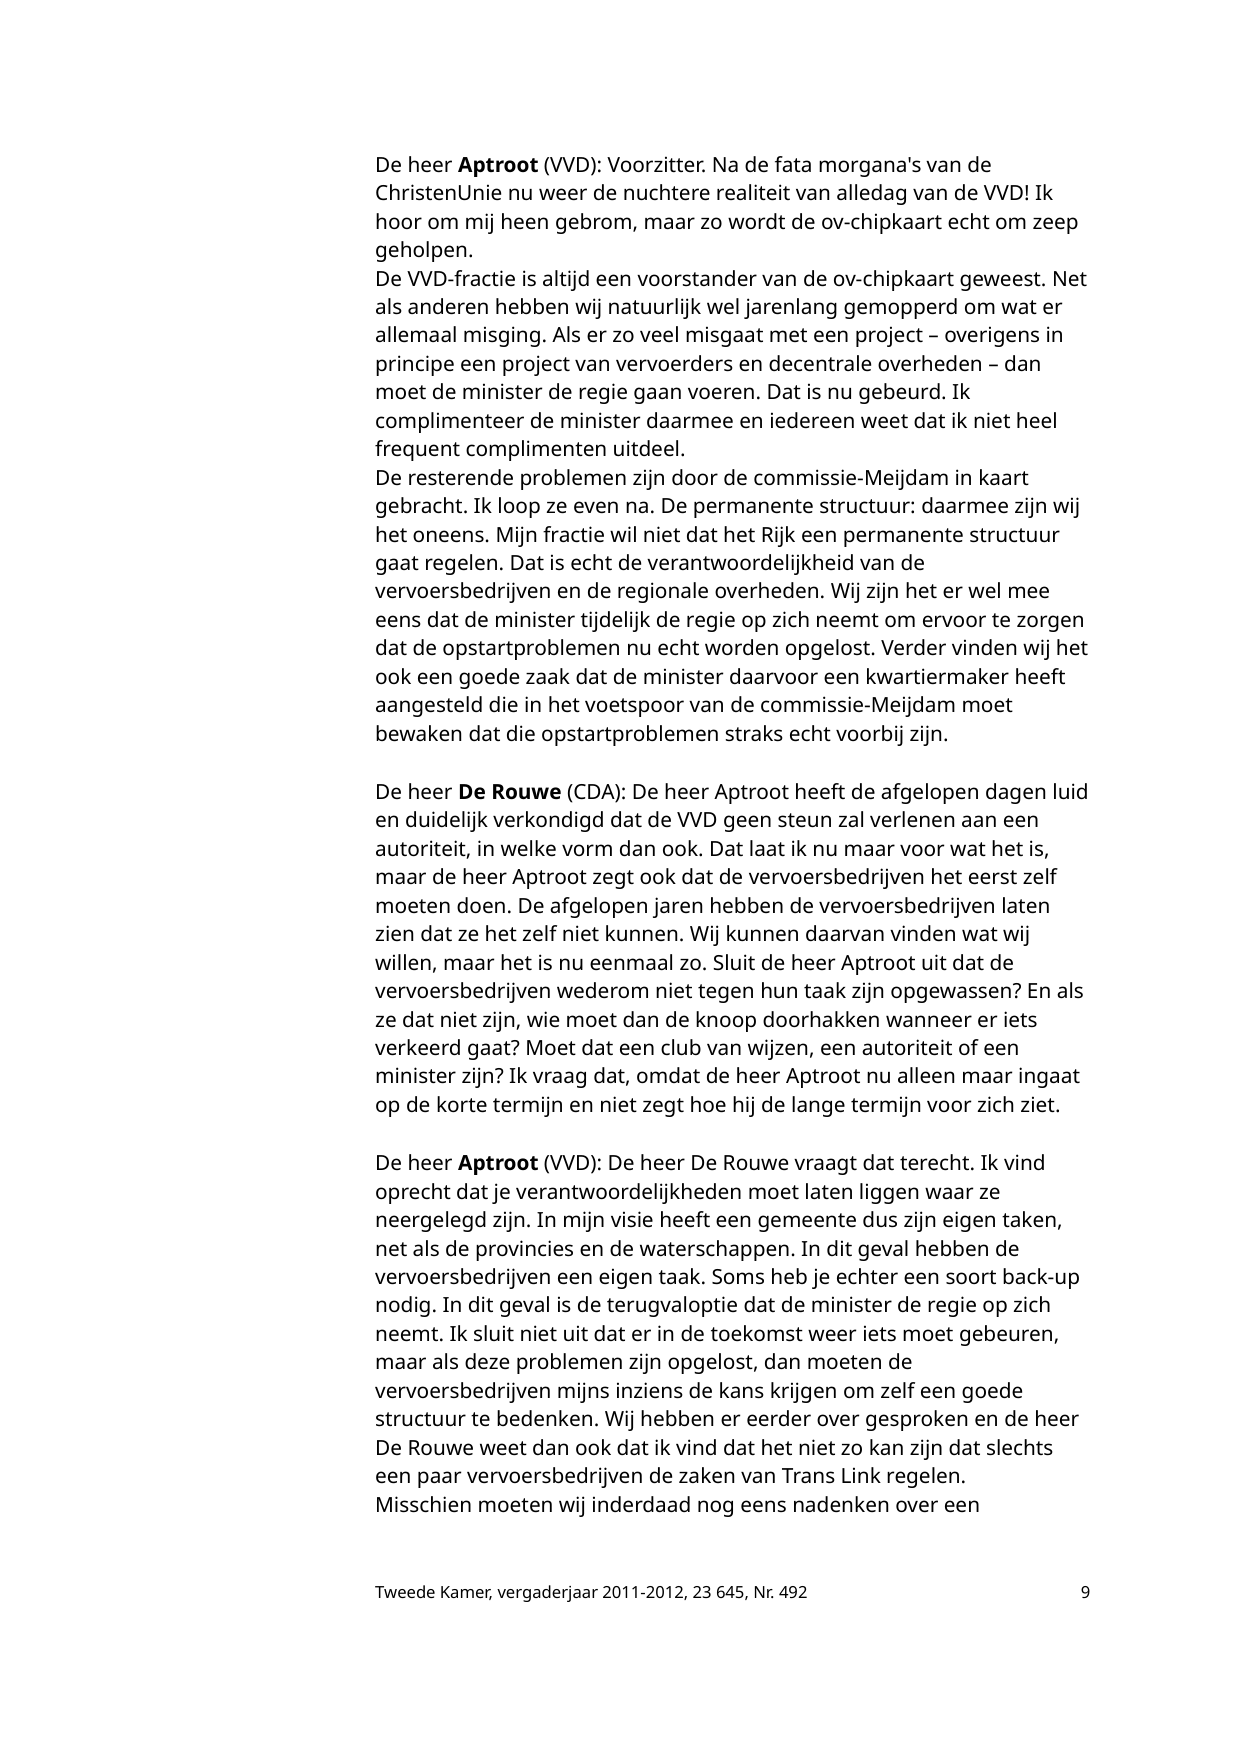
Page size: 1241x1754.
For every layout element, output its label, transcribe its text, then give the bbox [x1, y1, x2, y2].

text De heer Aptroot (VVD): De heer De Rouwe vraagt dat terecht. Ik vind oprecht dat je verantwoordelijkheden moet laten liggen waar ze neergelegd zijn. In mijn visie heeft een gemeente dus zijn eigen taken, net als de provincies en de waterschappen. In dit geval hebben de vervoersbedrijven een eigen taak. Soms heb je echter een soort back-up nodig. In dit geval is de terugvaloptie dat de minister de regie op zich neemt. Ik sluit niet uit dat er in de toekomst weer iets moet gebeuren, maar als deze problemen zijn opgelost, dan moeten de vervoersbedrijven mijns inziens de kans krijgen om zelf een goede structuur te bedenken. Wij hebben er eerder over gesproken en de heer De Rouwe weet dan ook dat ik vind dat het niet zo kan zijn dat slechts een paar vervoersbedrijven de zaken van Trans Link regelen. [375, 1148, 1090, 1490]
text De resterende problemen zijn door de commissie-Meijdam in kaart gebracht. Ik loop ze even na. De permanente structuur: daarmee zijn wij het oneens. Mijn fractie wil niet dat het Rijk een permanente structuur gaat regelen. Dat is echt de verantwoordelijkheid van de vervoersbedrijven en de regionale overheden. Wij zijn het er wel mee eens dat de minister tijdelijk de regie op zich neemt om ervoor te zorgen dat de opstartproblemen nu echt worden opgelost. Verder vinden wij het ook een goede zaak dat de minister daarvoor een kwartiermaker heeft aangesteld die in het voetspoor van de commissie-Meijdam moet bewaken dat die opstartproblemen straks echt voorbij zijn. [375, 463, 1090, 747]
text De VVD-fractie is altijd een voorstander van de ov-chipkaart geweest. Net als anderen hebben wij natuurlijk wel jarenlang gemopperd om wat er allemaal misging. Als er zo veel misgaat met een project – overigens in principe een project van vervoerders en decentrale overheden – dan moet de minister de regie gaan voeren. Dat is nu gebeurd. Ik complimenteer de minister daarmee en iedereen weet dat ik niet heel frequent complimenten uitdeel. [375, 264, 1090, 463]
text De heer De Rouwe (CDA): De heer Aptroot heeft de afgelopen dagen luid en duidelijk verkondigd dat de VVD geen steun zal verlenen aan een autoriteit, in welke vorm dan ook. Dat laat ik nu maar voor wat het is, maar de heer Aptroot zegt ook dat de vervoersbedrijven het eerst zelf moeten doen. De afgelopen jaren hebben de vervoersbedrijven laten zien dat ze het zelf niet kunnen. Wij kunnen daarvan vinden wat wij willen, maar het is nu eenmaal zo. Sluit de heer Aptroot uit dat de vervoersbedrijven wederom niet tegen hun taak zijn opgewassen? En als ze dat niet zijn, wie moet dan de knoop doorhakken wanneer er iets verkeerd gaat? Moet dat een club van wijzen, een autoriteit of een minister zijn? Ik vraag dat, omdat de heer Aptroot nu alleen maar ingaat op de korte termijn en niet zegt hoe hij de lange termijn voor zich ziet. [375, 777, 1090, 1118]
text Misschien moeten wij inderdaad nog eens nadenken over een [375, 1490, 1090, 1518]
text De heer Aptroot (VVD): Voorzitter. Na de fata morgana's van de ChristenUnie nu weer de nuchtere realiteit van alledag van de VVD! Ik hoor om mij heen gebrom, maar zo wordt de ov-chipkaart echt om zeep geholpen. [375, 150, 1090, 264]
